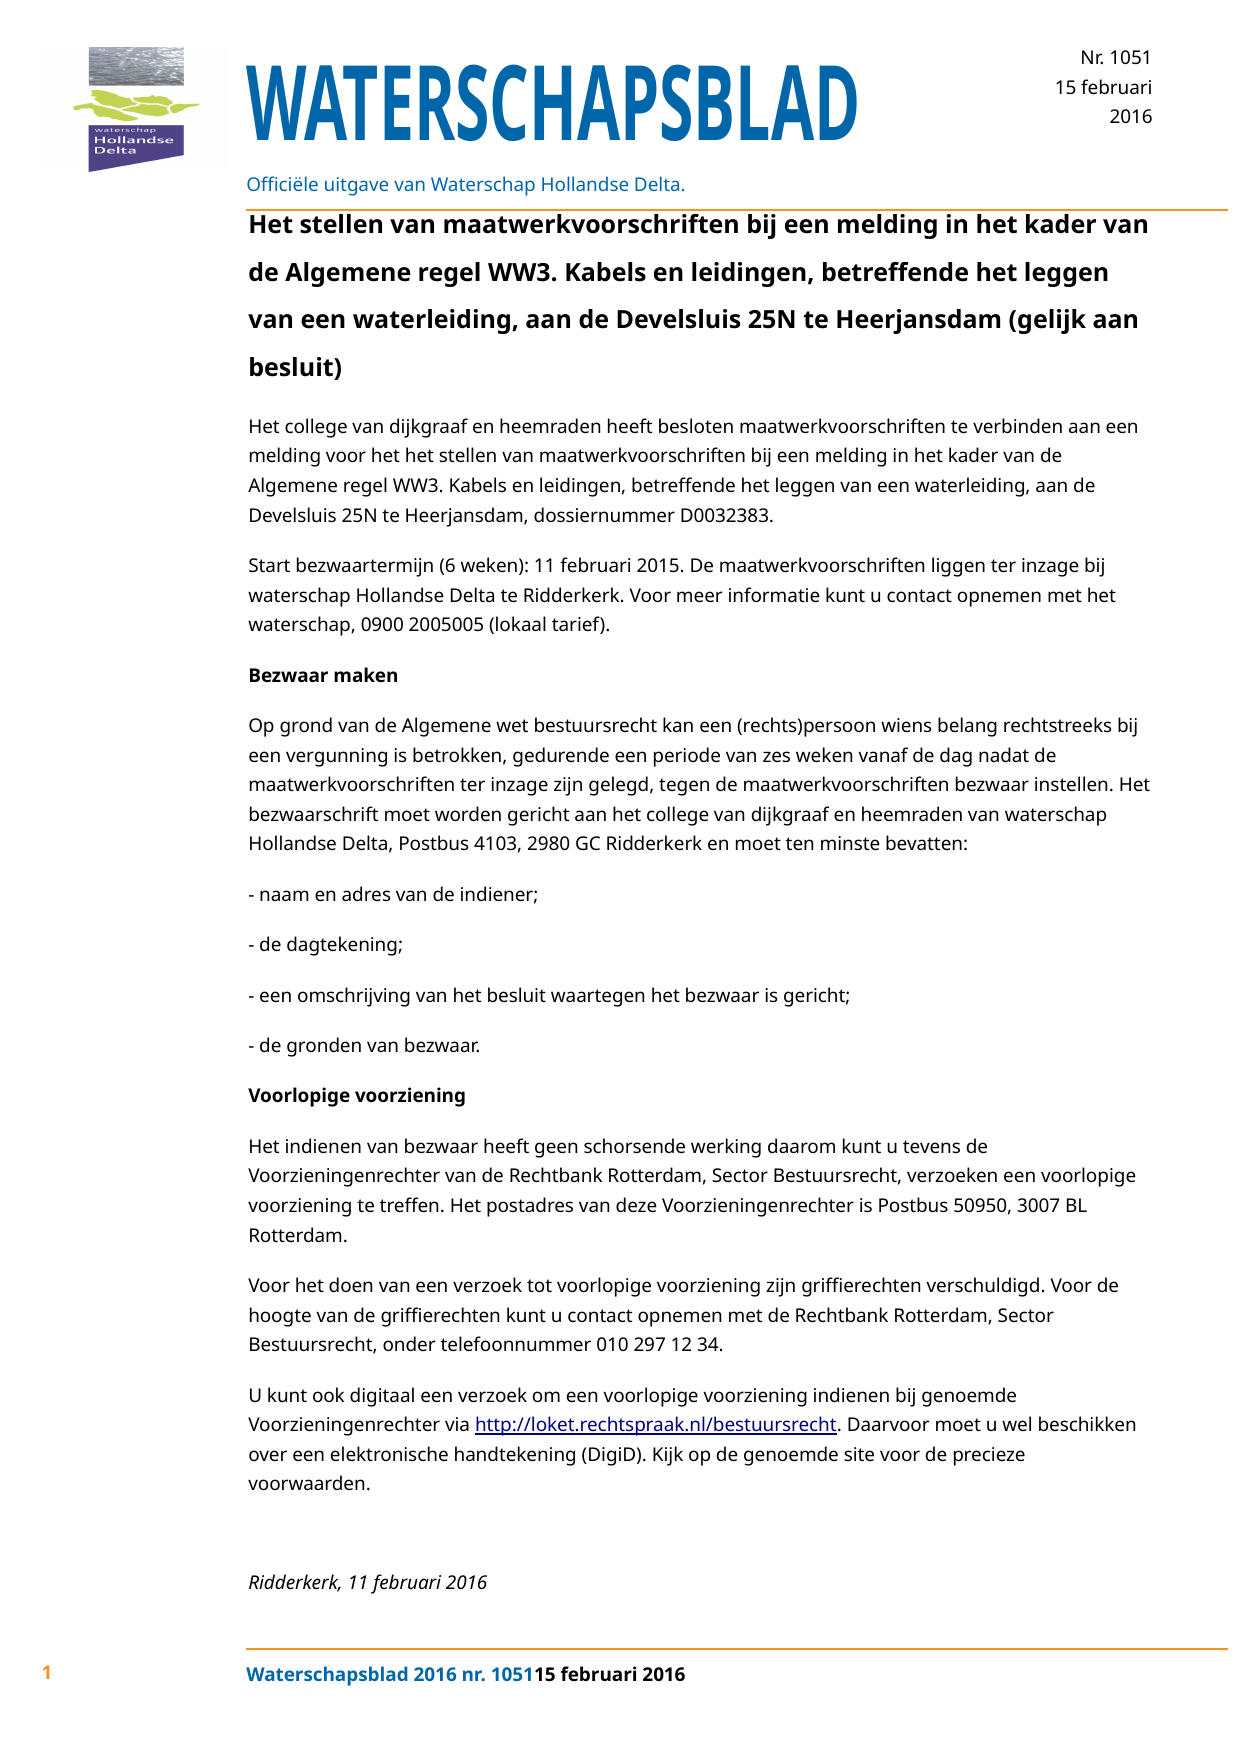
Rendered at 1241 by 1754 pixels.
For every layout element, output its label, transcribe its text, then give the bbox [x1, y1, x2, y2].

text Het college van dijkgraaf en heemraden heeft besloten maatwerkvoorschriften te verbinden aan een melding voor het het stellen van maatwerkvoorschriften bij een melding in het kader van de Algemene regel WW3. Kabels en leidingen, betreffende het leggen van een waterleiding, aan de Develsluis 25N te Heerjansdam, dossiernummer D0032383. [248, 413, 1152, 528]
text Voorlopige voorziening [248, 1083, 1152, 1108]
text Op grond van de Algemene wet bestuursrecht kan een (rechts)persoon wiens belang rechtstreeks bij een vergunning is betrokken, gedurende een periode van zes weken vanaf de dag nadat de maatwerkvoorschriften ter inzage zijn gelegd, tegen de maatwerkvoorschriften bezwaar instellen. Het bezwaarschrift moet worden gericht aan het college van dijkgraaf en heemraden van waterschap Hollandse Delta, Postbus 4103, 2980 GC Ridderkerk en moet ten minste bevatten: [248, 712, 1152, 856]
text - een omschrijving van het besluit waartegen het bezwaar is gericht; [248, 982, 1152, 1008]
text Bezwaar maken [248, 662, 1152, 688]
text Het stellen van maatwerkvoorschriften bij een melding in het kader van de Algemene regel WW3. Kabels en leidingen, betreffende het leggen van een waterleiding, aan de Develsluis 25N te Heerjansdam (gelijk aan besluit) [248, 211, 1152, 384]
text - de dagtekening; [248, 931, 1152, 957]
text Het indienen van bezwaar heeft geen schorsende werking daarom kunt u tevens de Voorzieningenrechter van de Rechtbank Rotterdam, Sector Bestuursrecht, verzoeken een voorlopige voorziening te treffen. Het postadres van deze Voorzieningenrechter is Postbus 50950, 3007 BL Rotterdam. [248, 1133, 1152, 1248]
text Voor het doen van een verzoek tot voorlopige voorziening zijn griffierechten verschuldigd. Voor de hoogte van de griffierechten kunt u contact opnemen met de Rechtbank Rotterdam, Sector Bestuursrecht, onder telefoonnummer 010 297 12 34. [248, 1272, 1152, 1357]
text Ridderkerk, 11 februari 2016 [248, 1569, 1152, 1594]
text U kunt ook digitaal een verzoek om een voorlopige voorziening indienen bij genoemde Voorzieningenrechter via http://loket.rechtspraak.nl/bestuursrecht. Daarvoor moet u wel beschikken over een elektronische handtekening (DigiD). Kijk op de genoemde site voor de precieze voorwaarden. [248, 1382, 1152, 1496]
picture [41, 47, 231, 172]
text - de gronden van bezwaar. [248, 1032, 1152, 1058]
text - naam en adres van de indiener; [248, 881, 1152, 907]
text Start bezwaartermijn (6 weken): 11 februari 2015. De maatwerkvoorschriften liggen ter inzage bij waterschap Hollandse Delta te Ridderkerk. Voor meer informatie kunt u contact opnemen met het waterschap, 0900 2005005 (lokaal tarief). [248, 552, 1152, 637]
